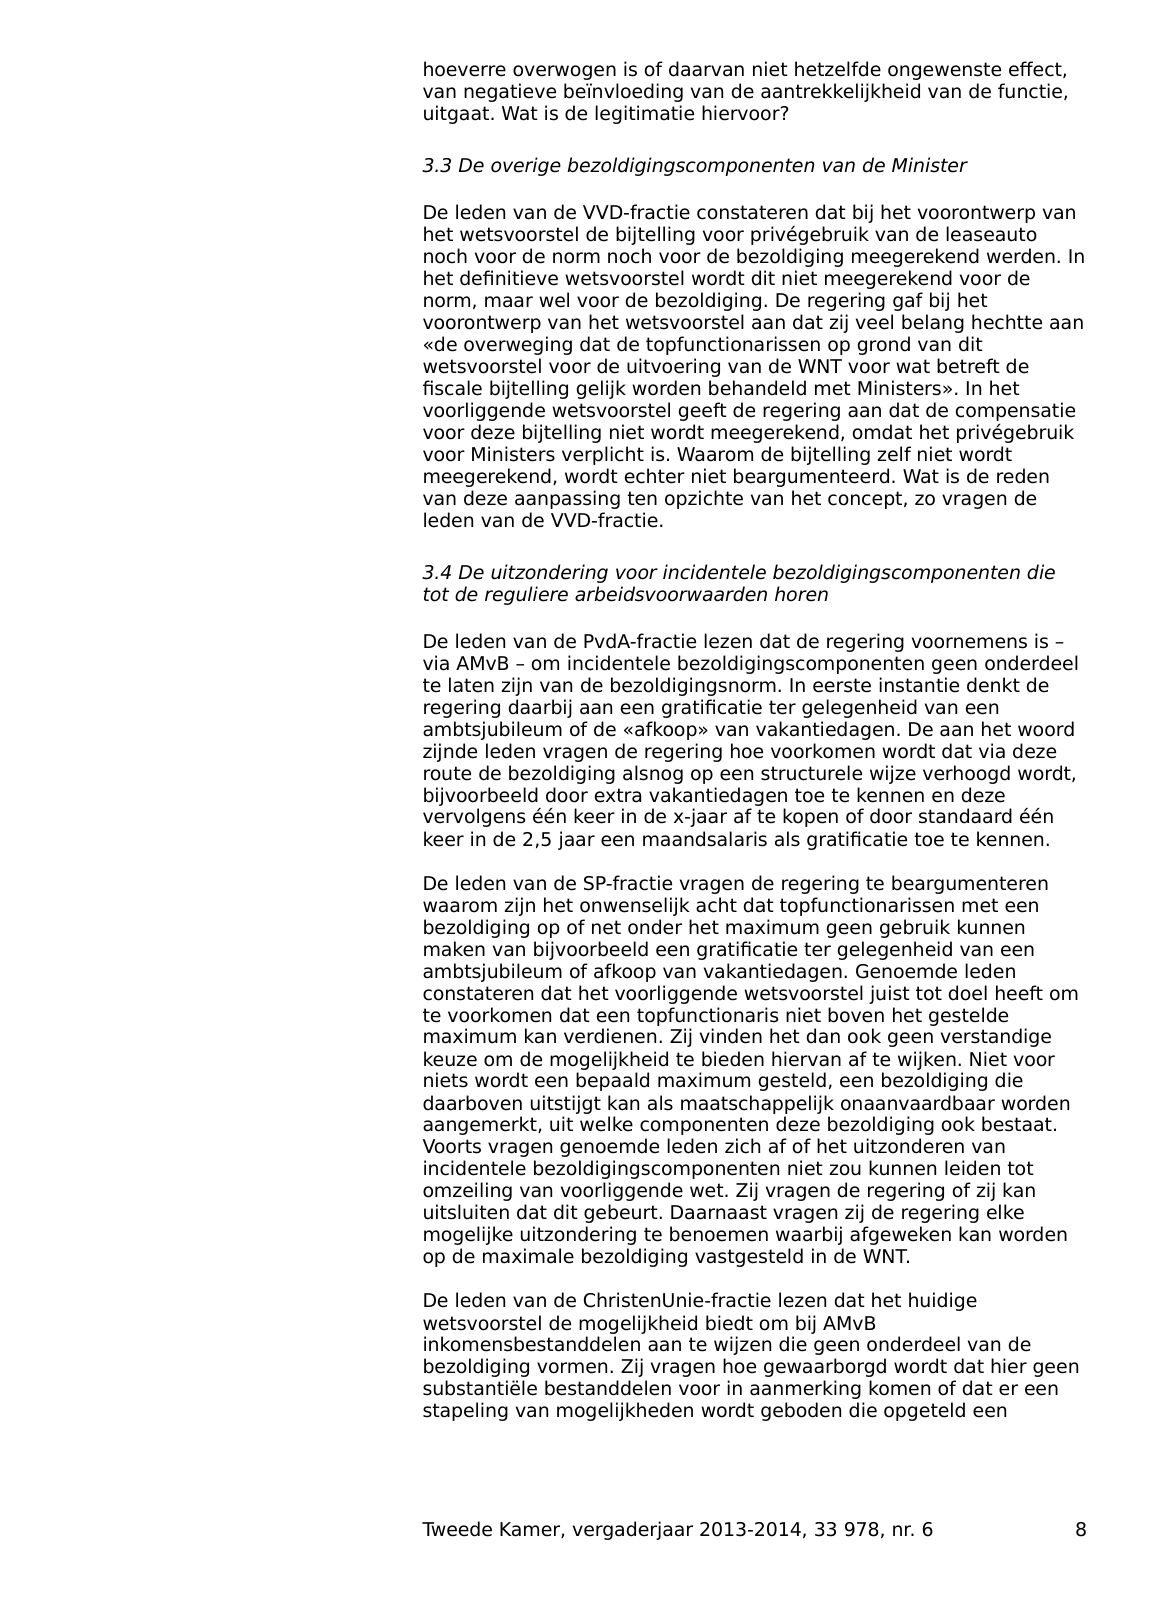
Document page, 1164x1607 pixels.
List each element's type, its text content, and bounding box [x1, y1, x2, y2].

subtitle 3.4 De uitzondering voor incidentele bezoldigingscomponenten die tot de reguliere arbeidsvoorwaarden horen [422, 562, 1087, 606]
subtitle 3.3 De overige bezoldigingscomponenten van de Minister [422, 155, 1087, 177]
text De leden van de ChristenUnie-fractie lezen dat het huidige wetsvoorstel de mogelijkheid biedt om bij AMvB inkomensbestanddelen aan te wijzen die geen onderdeel van de bezoldiging vormen. Zij vragen hoe gewaarborgd wordt dat hier geen substantiële bestanddelen voor in aanmerking komen of dat er een stapeling van mogelijkheden wordt geboden die opgeteld een [422, 1290, 1087, 1422]
text De leden van de VVD-fractie constateren dat bij het voorontwerp van het wetsvoorstel de bijtelling voor privégebruik van de leaseauto noch voor de norm noch voor de bezoldiging meegerekend werden. In het definitieve wetsvoorstel wordt dit niet meegerekend voor de norm, maar wel voor de bezoldiging. De regering gaf bij het voorontwerp van het wetsvoorstel aan dat zij veel belang hechtte aan «de overweging dat de topfunctionarissen op grond van dit wetsvoorstel voor de uitvoering van de WNT voor wat betreft de fiscale bijtelling gelijk worden behandeld met Ministers». In het voorliggende wetsvoorstel geeft de regering aan dat de compensatie voor deze bijtelling niet wordt meegerekend, omdat het privégebruik voor Ministers verplicht is. Waarom de bijtelling zelf niet wordt meegerekend, wordt echter niet beargumenteerd. Wat is de reden van deze aanpassing ten opzichte van het concept, zo vragen de leden van de VVD-fractie. [422, 202, 1087, 532]
text hoeverre overwogen is of daarvan niet hetzelfde ongewenste effect, van negatieve beïnvloeding van de aantrekkelijkheid van de functie, uitgaat. Wat is de legitimatie hiervoor? [422, 59, 1087, 125]
text De leden van de SP-fractie vragen de regering te beargumenteren waarom zijn het onwenselijk acht dat topfunctionarissen met een bezoldiging op of net onder het maximum geen gebruik kunnen maken van bijvoorbeeld een gratificatie ter gelegenheid van een ambtsjubileum of afkoop van vakantiedagen. Genoemde leden constateren dat het voorliggende wetsvoorstel juist tot doel heeft om te voorkomen dat een topfunctionaris niet boven het gestelde maximum kan verdienen. Zij vinden het dan ook geen verstandige keuze om de mogelijkheid te bieden hiervan af te wijken. Niet voor niets wordt een bepaald maximum gesteld, een bezoldiging die daarboven uitstijgt kan als maatschappelijk onaanvaardbaar worden aangemerkt, uit welke componenten deze bezoldiging ook bestaat. Voorts vragen genoemde leden zich af of het uitzonderen van incidentele bezoldigingscomponenten niet zou kunnen leiden tot omzeiling van voorliggende wet. Zij vragen de regering of zij kan uitsluiten dat dit gebeurt. Daarnaast vragen zij de regering elke mogelijke uitzondering te benoemen waarbij afgeweken kan worden op de maximale bezoldiging vastgesteld in de WNT. [422, 873, 1087, 1268]
text De leden van de PvdA-fractie lezen dat de regering voornemens is – via AMvB – om incidentele bezoldigingscomponenten geen onderdeel te laten zijn van de bezoldigingsnorm. In eerste instantie denkt de regering daarbij aan een gratificatie ter gelegenheid van een ambtsjubileum of de «afkoop» van vakantiedagen. De aan het woord zijnde leden vragen de regering hoe voorkomen wordt dat via deze route de bezoldiging alsnog op een structurele wijze verhoogd wordt, bijvoorbeeld door extra vakantiedagen toe te kennen en deze vervolgens één keer in de x-jaar af te kopen of door standaard één keer in de 2,5 jaar een maandsalaris als gratificatie toe te kennen. [422, 631, 1087, 850]
